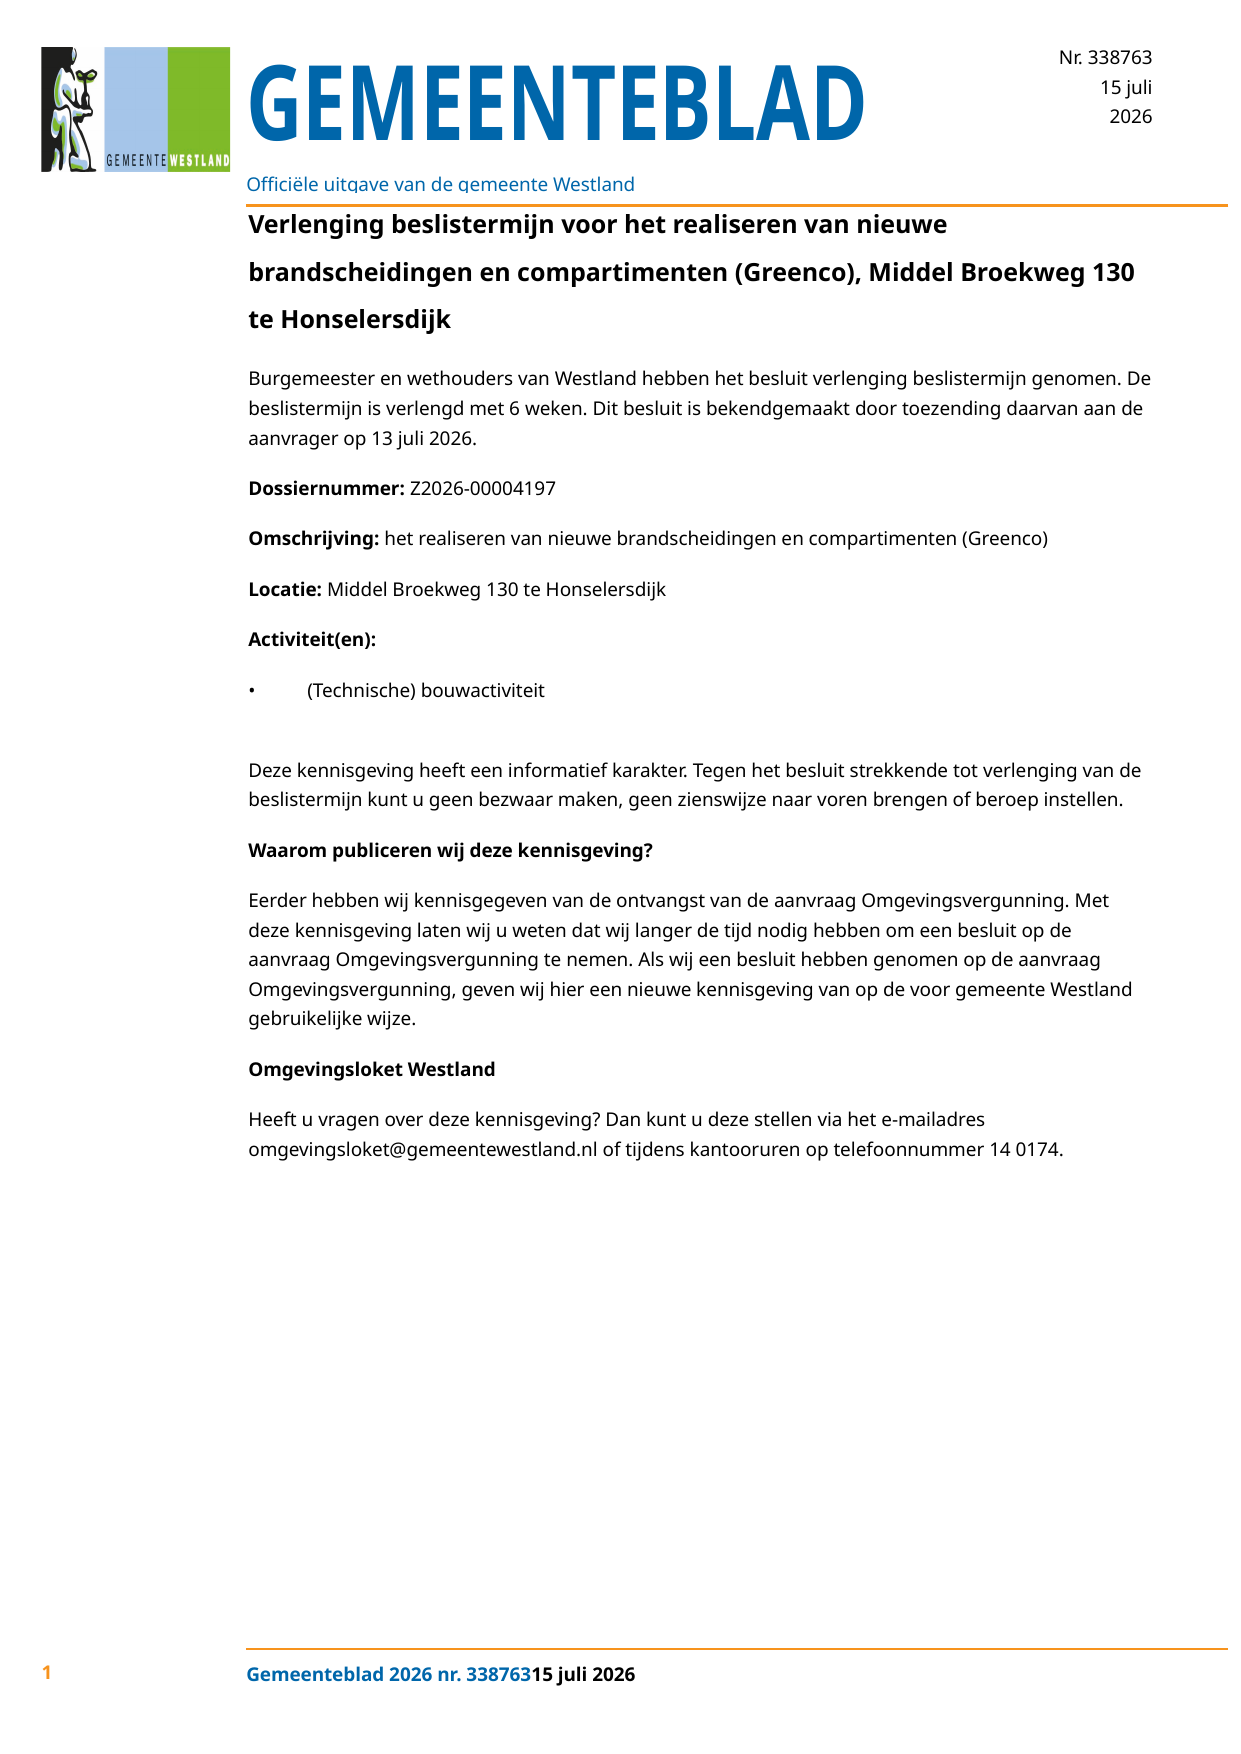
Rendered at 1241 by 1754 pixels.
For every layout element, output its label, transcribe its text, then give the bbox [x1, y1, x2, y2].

text Dossiernummer: Z2026-00004197 [248, 475, 1152, 501]
text Activiteit(en): [248, 626, 1152, 652]
picture [41, 47, 231, 172]
text Heeft u vragen over deze kennisgeving? Dan kunt u deze stellen via het e-mailadres omgevingsloket@gemeentewestland.nl of tijdens kantooruren op telefoonnummer 14 0174. [248, 1106, 1152, 1162]
text Eerder hebben wij kennisgegeven van de ontvangst van de aanvraag Omgevingsvergunning. Met deze kennisgeving laten wij u weten dat wij langer de tijd nodig hebben om een besluit op de aanvraag Omgevingsvergunning te nemen. Als wij een besluit hebben genomen op de aanvraag Omgevingsvergunning, geven wij hier een nieuwe kennisgeving van op de voor gemeente Westland gebruikelijke wijze. [248, 887, 1152, 1031]
text Omgevingsloket Westland [248, 1056, 1152, 1082]
text Burgemeester en wethouders van Westland hebben het besluit verlenging beslistermijn genomen. De beslistermijn is verlengd met 6 weken. Dit besluit is bekendgemaakt door toezending daarvan aan de aanvrager op 13 juli 2026. [248, 366, 1152, 450]
text Locatie: Middel Broekweg 130 te Honselersdijk [248, 576, 1152, 602]
text Omschrijving: het realiseren van nieuwe brandscheidingen en compartimenten (Greenco) [248, 526, 1152, 551]
text Deze kennisgeving heeft een informatief karakter. Tegen het besluit strekkende tot verlenging van de beslistermijn kunt u geen bezwaar maken, geen zienswijze naar voren brengen of beroep instellen. [248, 757, 1152, 812]
text Verlenging beslistermijn voor het realiseren van nieuwe brandscheidingen en compartimenten (Greenco), Middel Broekweg 130 te Honselersdijk [248, 207, 1152, 336]
list (Technische) bouwactiviteit [248, 677, 1152, 702]
text Waarom publiceren wij deze kennisgeving? [248, 837, 1152, 862]
